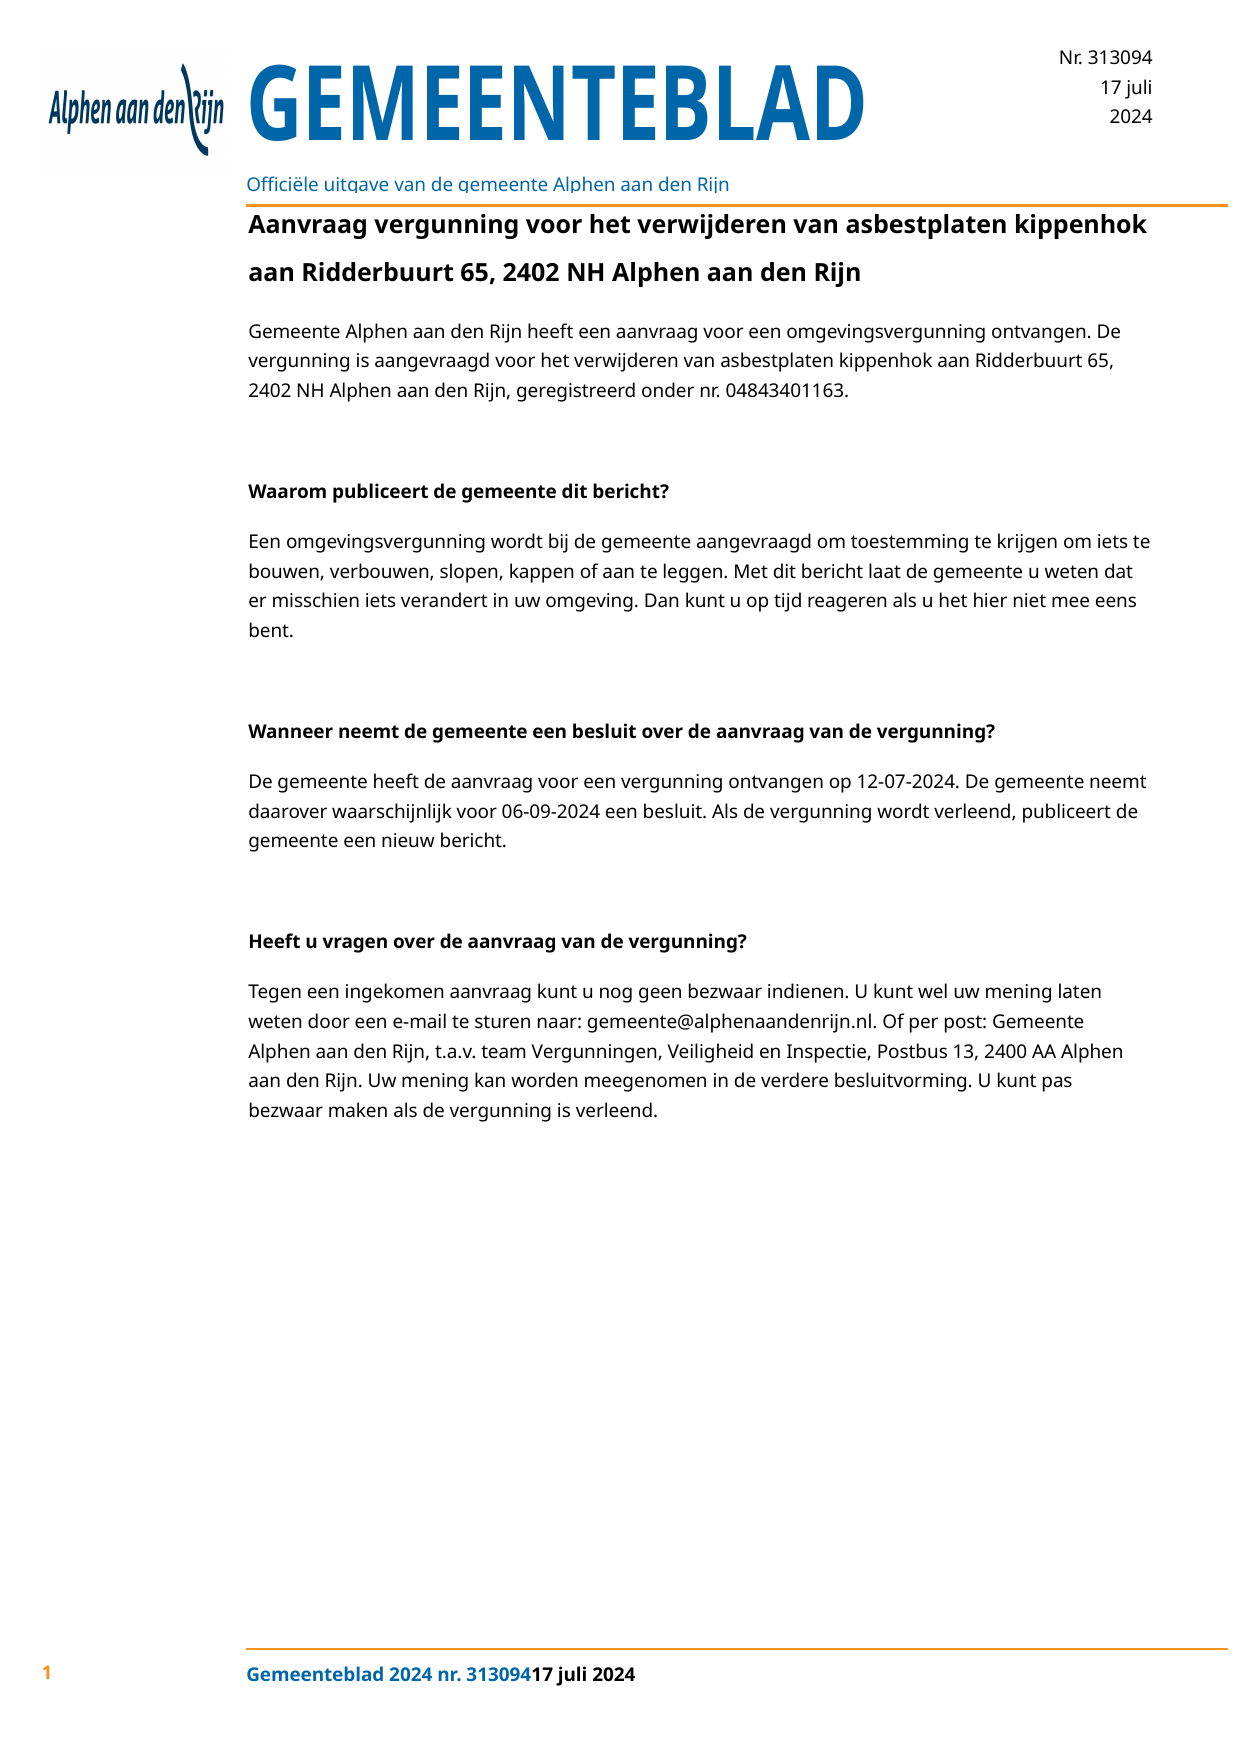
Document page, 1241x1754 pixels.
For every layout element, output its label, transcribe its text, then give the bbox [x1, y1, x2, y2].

text Waarom publiceert de gemeente dit bericht? [248, 478, 1152, 504]
picture [41, 47, 231, 172]
text Wanneer neemt de gemeente een besluit over de aanvraag van de vergunning? [248, 718, 1152, 744]
text De gemeente heeft de aanvraag voor een vergunning ontvangen op 12-07-2024. De gemeente neemt daarover waarschijnlijk voor 06-09-2024 een besluit. Als de vergunning wordt verleend, publiceert de gemeente een nieuw bericht. [248, 768, 1152, 853]
text Heeft u vragen over de aanvraag van de vergunning? [248, 928, 1152, 954]
text Gemeente Alphen aan den Rijn heeft een aanvraag voor een omgevingsvergunning ontvangen. De vergunning is aangevraagd voor het verwijderen van asbestplaten kippenhok aan Ridderbuurt 65, 2402 NH Alphen aan den Rijn, geregistreerd onder nr. 04843401163. [248, 318, 1152, 403]
text Een omgevingsvergunning wordt bij de gemeente aangevraagd om toestemming te krijgen om iets te bouwen, verbouwen, slopen, kappen of aan te leggen. Met dit bericht laat de gemeente u weten dat er misschien iets verandert in uw omgeving. Dan kunt u op tijd reageren als u het hier niet mee eens bent. [248, 528, 1152, 643]
text Tegen een ingekomen aanvraag kunt u nog geen bezwaar indienen. U kunt wel uw mening laten weten door een e-mail te sturen naar: gemeente@alphenaandenrijn.nl. Of per post: Gemeente Alphen aan den Rijn, t.a.v. team Vergunningen, Veiligheid en Inspectie, Postbus 13, 2400 AA Alphen aan den Rijn. Uw mening kan worden meegenomen in de verdere besluitvorming. U kunt pas bezwaar maken als de vergunning is verleend. [248, 979, 1152, 1123]
text Aanvraag vergunning voor het verwijderen van asbestplaten kippenhok aan Ridderbuurt 65, 2402 NH Alphen aan den Rijn [248, 207, 1152, 288]
